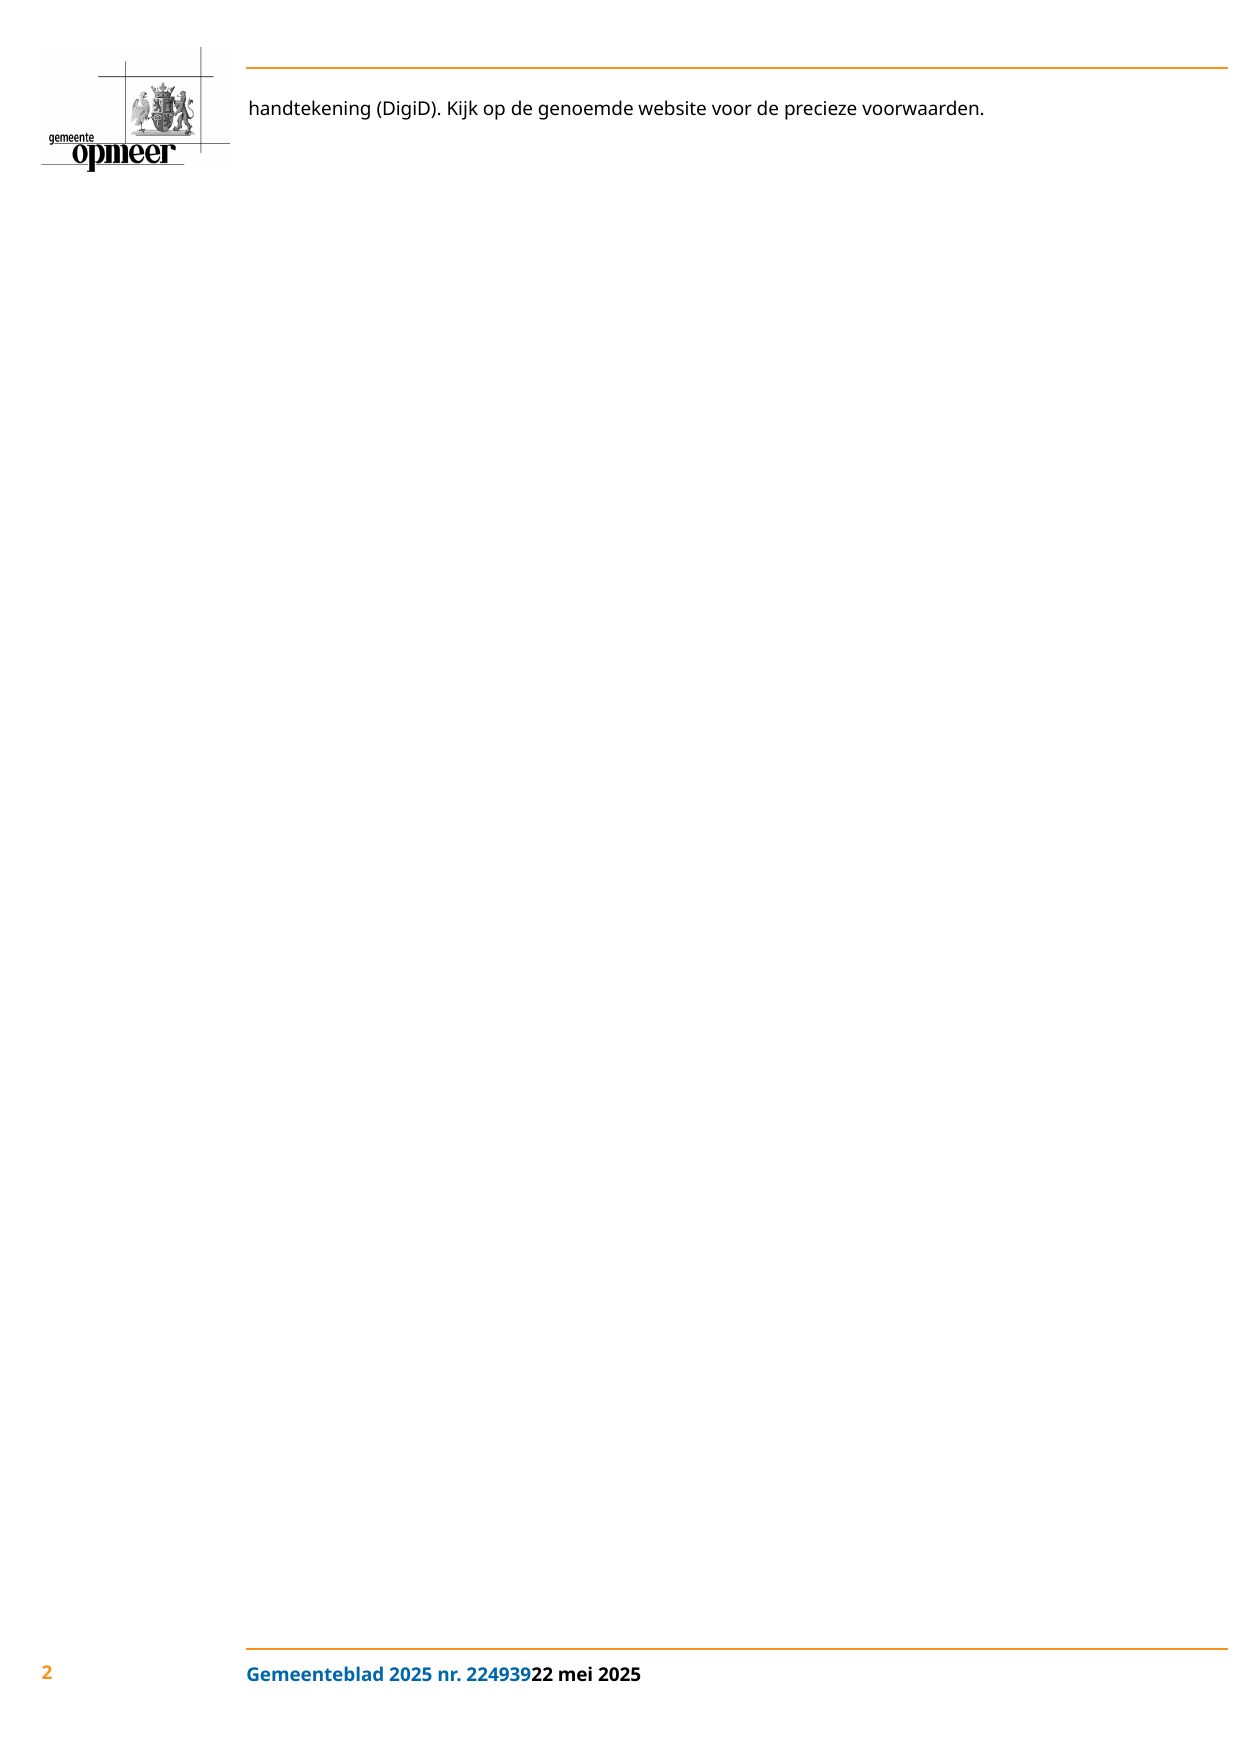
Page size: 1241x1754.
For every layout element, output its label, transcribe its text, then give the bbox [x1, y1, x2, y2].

text handtekening (DigiD). Kijk op de genoemde website voor de precieze voorwaarden. [248, 95, 1152, 121]
picture [41, 47, 231, 172]
